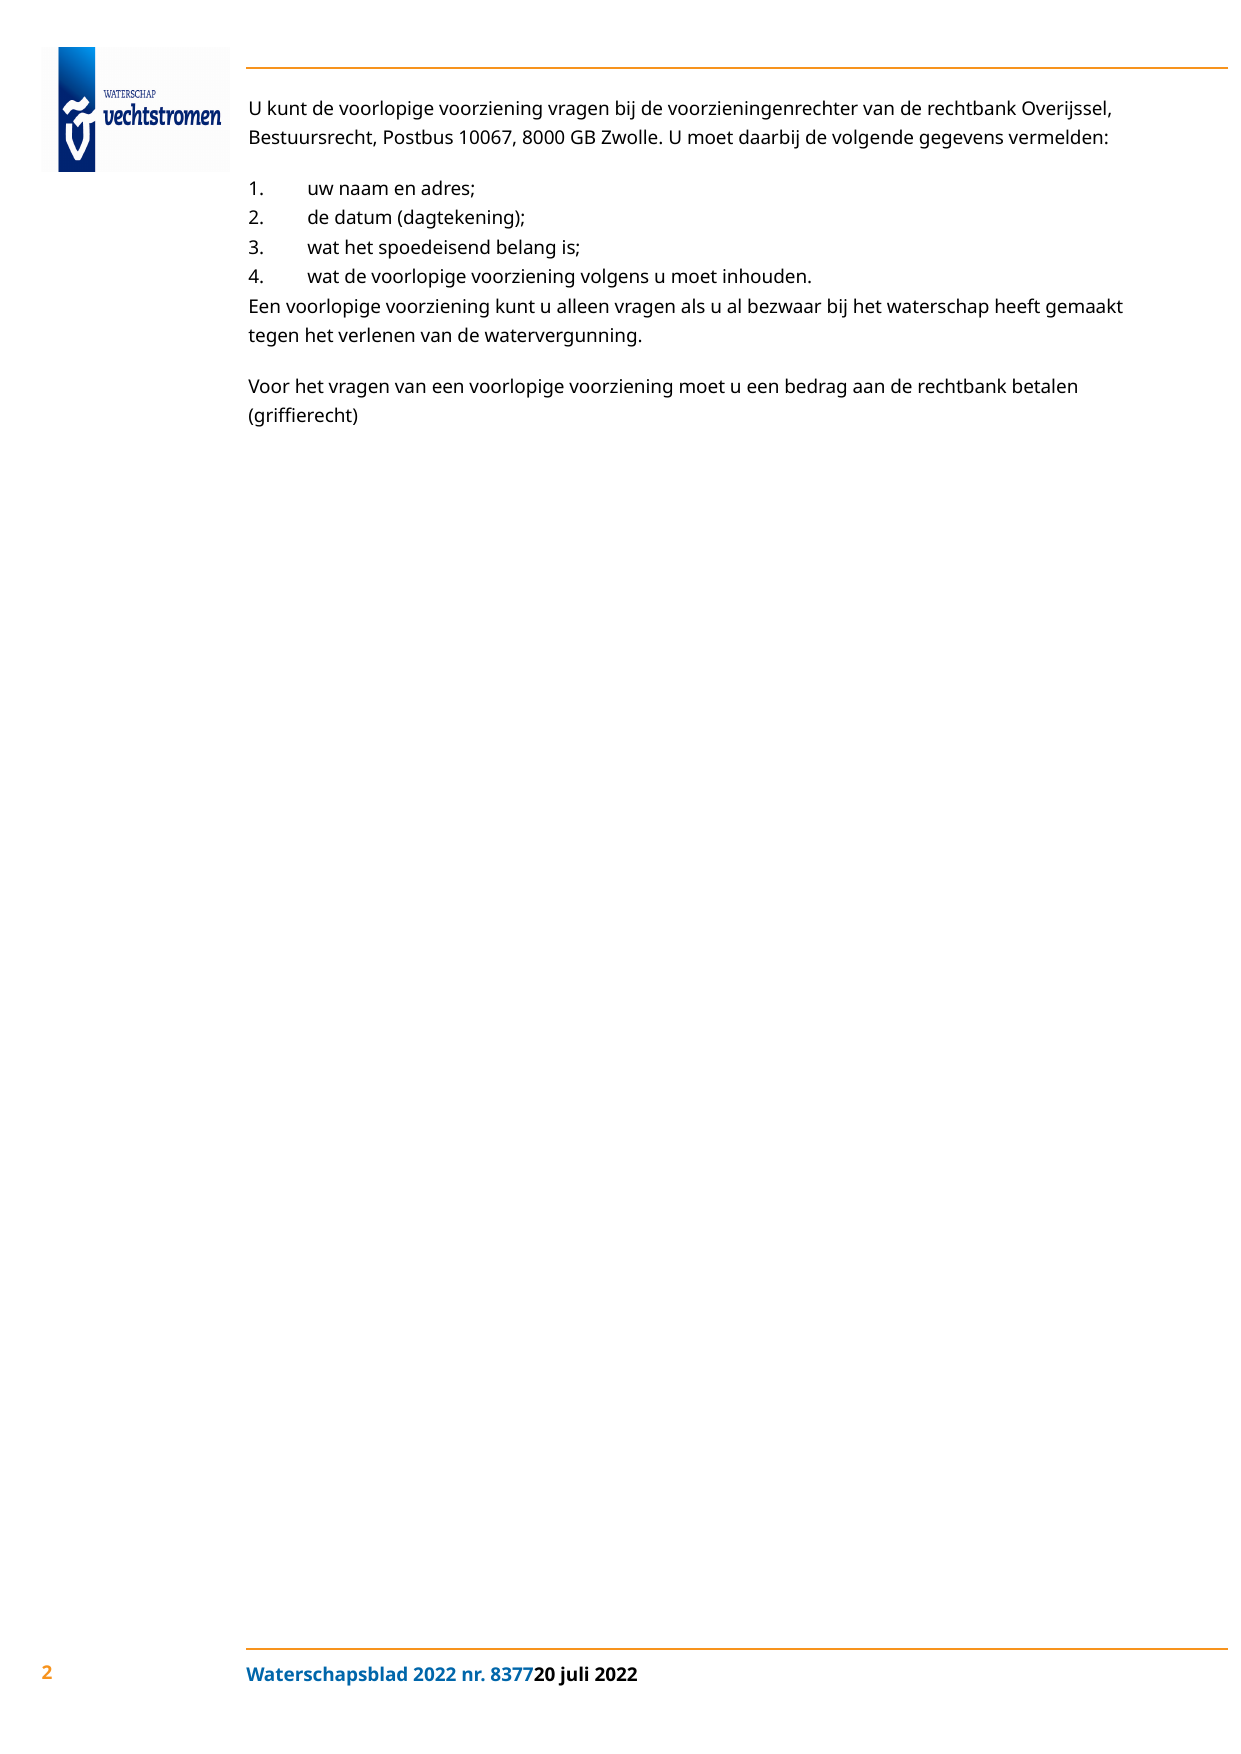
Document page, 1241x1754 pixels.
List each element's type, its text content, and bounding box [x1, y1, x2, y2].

text Voor het vragen van een voorlopige voorziening moet u een bedrag aan de rechtbank betalen (griffierecht) [248, 373, 1152, 428]
list wat de voorlopige voorziening volgens u moet inhouden. [248, 263, 1152, 289]
list wat het spoedeisend belang is; [248, 234, 1152, 260]
text Een voorlopige voorziening kunt u alleen vragen als u al bezwaar bij het waterschap heeft gemaakt tegen het verlenen van de watervergunning. [248, 293, 1152, 348]
text U kunt de voorlopige voorziening vragen bij de voorzieningenrechter van de rechtbank Overijssel, Bestuursrecht, Postbus 10067, 8000 GB Zwolle. U moet daarbij de volgende gegevens vermelden: [248, 95, 1152, 150]
list uw naam en adres; [248, 175, 1152, 201]
list de datum (dagtekening); [248, 204, 1152, 230]
picture [41, 47, 231, 172]
